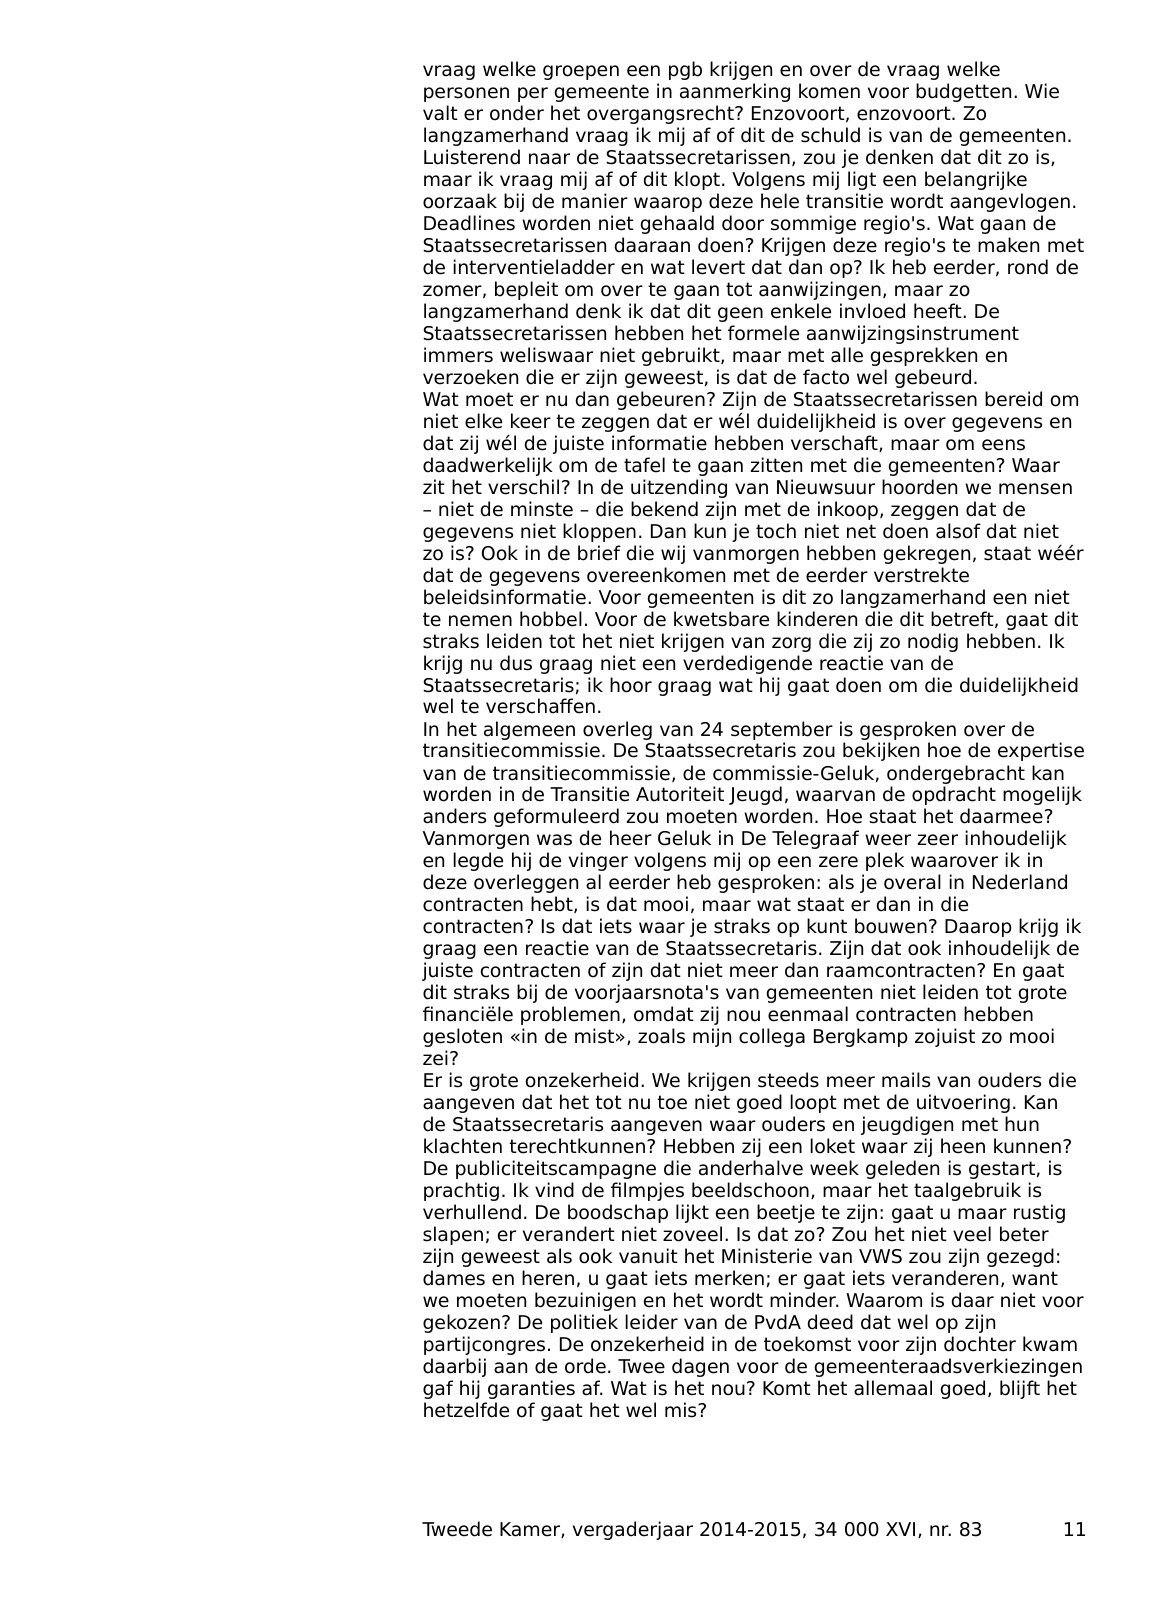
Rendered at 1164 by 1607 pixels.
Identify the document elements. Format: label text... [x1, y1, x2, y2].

text In het algemeen overleg van 24 september is gesproken over de transitiecommissie. De Staatssecretaris zou bekijken hoe de expertise van de transitiecommissie, de commissie-Geluk, ondergebracht kan worden in de Transitie Autoriteit Jeugd, waarvan de opdracht mogelijk anders geformuleerd zou moeten worden. Hoe staat het daarmee? Vanmorgen was de heer Geluk in De Telegraaf weer zeer inhoudelijk en legde hij de vinger volgens mij op een zere plek waarover ik in deze overleggen al eerder heb gesproken: als je overal in Nederland contracten hebt, is dat mooi, maar wat staat er dan in die contracten? Is dat iets waar je straks op kunt bouwen? Daarop krijg ik graag een reactie van de Staatssecretaris. Zijn dat ook inhoudelijk de juiste contracten of zijn dat niet meer dan raamcontracten? En gaat dit straks bij de voorjaarsnota's van gemeenten niet leiden tot grote financiële problemen, omdat zij nou eenmaal contracten hebben gesloten «in de mist», zoals mijn collega Bergkamp zojuist zo mooi zei? [422, 718, 1087, 1070]
text Er is grote onzekerheid. We krijgen steeds meer mails van ouders die aangeven dat het tot nu toe niet goed loopt met de uitvoering. Kan de Staatssecretaris aangeven waar ouders en jeugdigen met hun klachten terechtkunnen? Hebben zij een loket waar zij heen kunnen? De publiciteitscampagne die anderhalve week geleden is gestart, is prachtig. Ik vind de filmpjes beeldschoon, maar het taalgebruik is verhullend. De boodschap lijkt een beetje te zijn: gaat u maar rustig slapen; er verandert niet zoveel. Is dat zo? Zou het niet veel beter zijn geweest als ook vanuit het Ministerie van VWS zou zijn gezegd: dames en heren, u gaat iets merken; er gaat iets veranderen, want we moeten bezuinigen en het wordt minder. Waarom is daar niet voor gekozen? De politiek leider van de PvdA deed dat wel op zijn partijcongres. De onzekerheid in de toekomst voor zijn dochter kwam daarbij aan de orde. Twee dagen voor de gemeenteraadsverkiezingen gaf hij garanties af. Wat is het nou? Komt het allemaal goed, blijft het hetzelfde of gaat het wel mis? [422, 1070, 1087, 1422]
text Wat moet er nu dan gebeuren? Zijn de Staatssecretarissen bereid om niet elke keer te zeggen dat er wél duidelijkheid is over gegevens en dat zij wél de juiste informatie hebben verschaft, maar om eens daadwerkelijk om de tafel te gaan zitten met die gemeenten? Waar zit het verschil? In de uitzending van Nieuwsuur hoorden we mensen – niet de minste – die bekend zijn met de inkoop, zeggen dat de gegevens niet kloppen. Dan kun je toch niet net doen alsof dat niet zo is? Ook in de brief die wij vanmorgen hebben gekregen, staat wéér dat de gegevens overeenkomen met de eerder verstrekte beleidsinformatie. Voor gemeenten is dit zo langzamerhand een niet te nemen hobbel. Voor de kwetsbare kinderen die dit betreft, gaat dit straks leiden tot het niet krijgen van zorg die zij zo nodig hebben. Ik krijg nu dus graag niet een verdedigende reactie van de Staatssecretaris; ik hoor graag wat hij gaat doen om die duidelijkheid wel te verschaffen. [422, 389, 1087, 718]
text vraag welke groepen een pgb krijgen en over de vraag welke personen per gemeente in aanmerking komen voor budgetten. Wie valt er onder het overgangsrecht? Enzovoort, enzovoort. Zo langzamerhand vraag ik mij af of dit de schuld is van de gemeenten. Luisterend naar de Staatssecretarissen, zou je denken dat dit zo is, maar ik vraag mij af of dit klopt. Volgens mij ligt een belangrijke oorzaak bij de manier waarop deze hele transitie wordt aangevlogen. Deadlines worden niet gehaald door sommige regio's. Wat gaan de Staatssecretarissen daaraan doen? Krijgen deze regio's te maken met de interventieladder en wat levert dat dan op? Ik heb eerder, rond de zomer, bepleit om over te gaan tot aanwijzingen, maar zo langzamerhand denk ik dat dit geen enkele invloed heeft. De Staatssecretarissen hebben het formele aanwijzingsinstrument immers weliswaar niet gebruikt, maar met alle gesprekken en verzoeken die er zijn geweest, is dat de facto wel gebeurd. [422, 59, 1087, 389]
